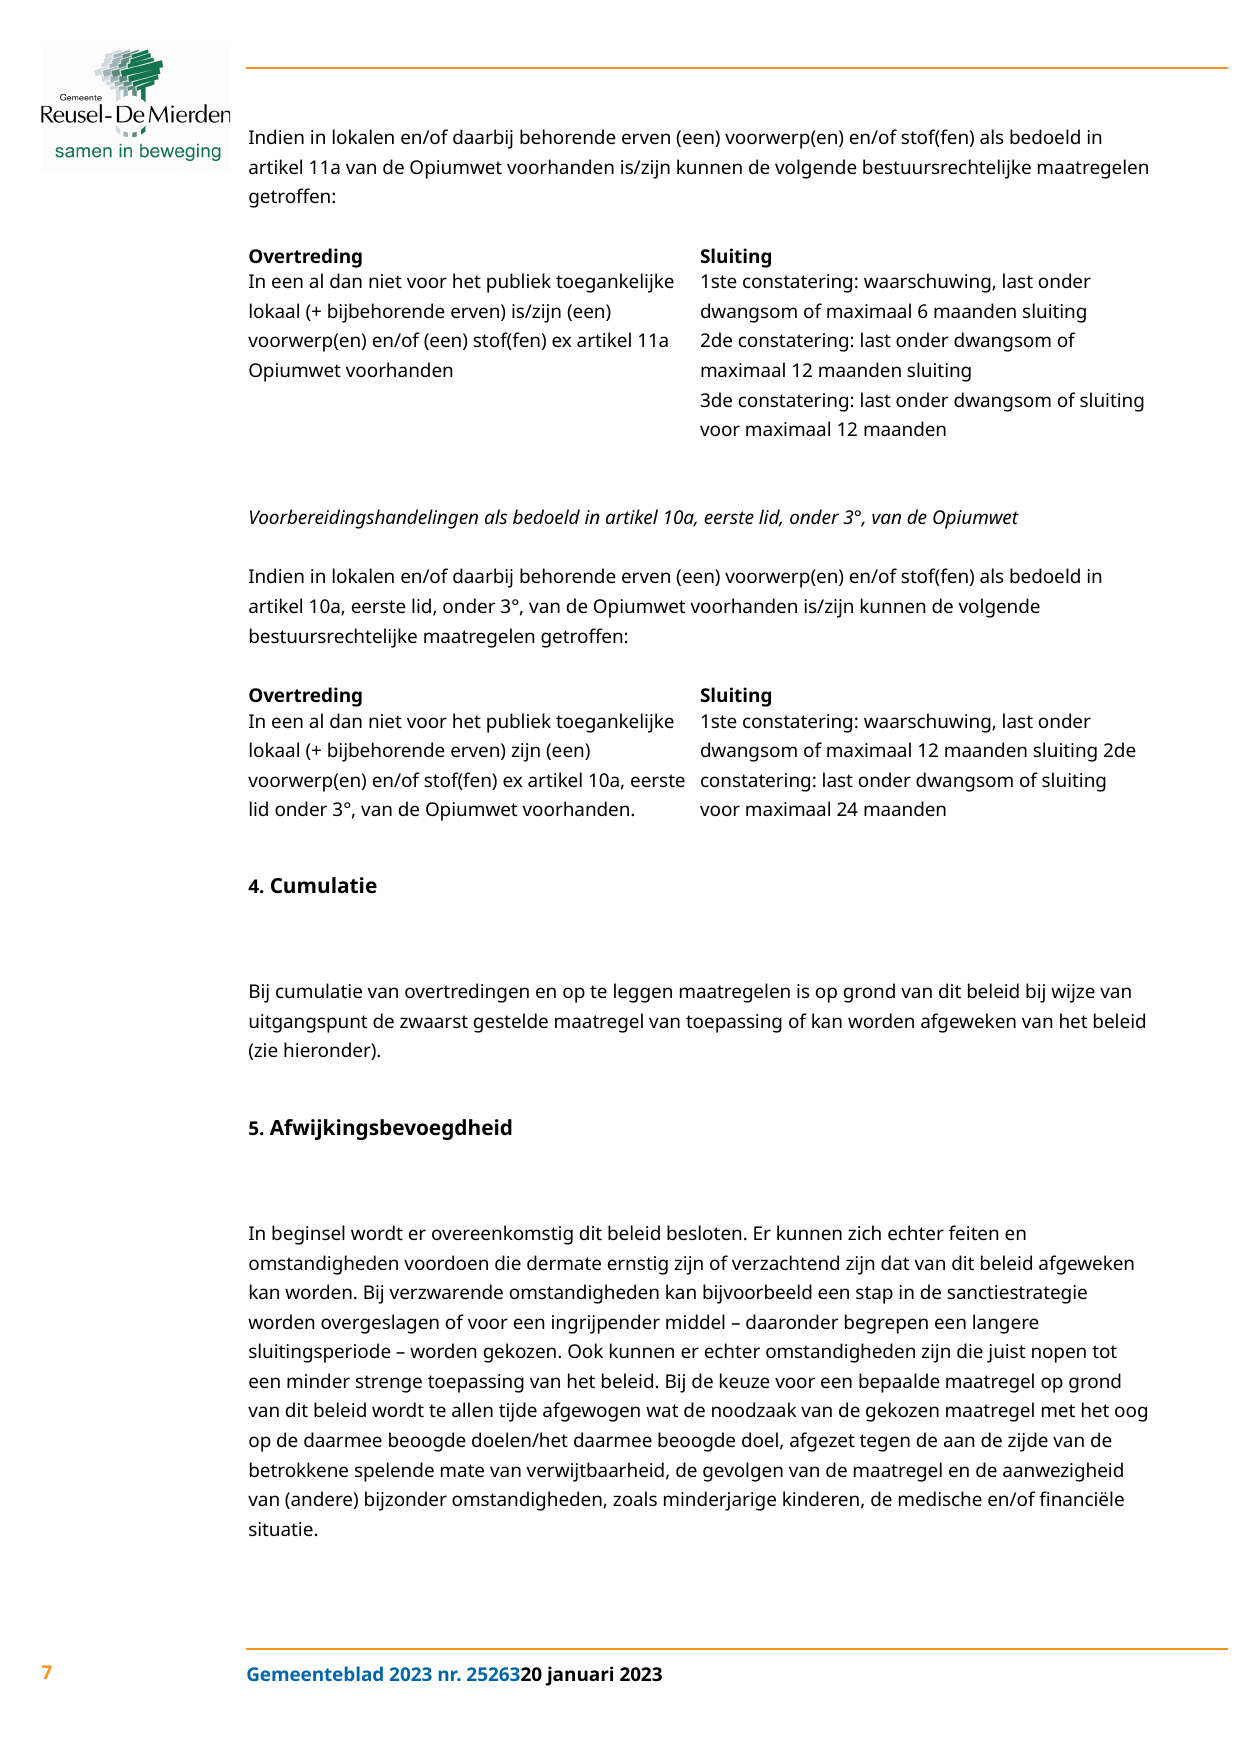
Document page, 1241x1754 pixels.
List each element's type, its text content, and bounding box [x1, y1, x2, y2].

text 4. Cumulatie [248, 871, 1152, 900]
text 5. Afwijkingsbevoegdheid [248, 1113, 1152, 1141]
table_header Sluiting [700, 243, 1152, 268]
table_header Overtreding [248, 243, 700, 268]
text In beginsel wordt er overeenkomstig dit beleid besloten. Er kunnen zich echter feiten en omstandigheden voordoen die dermate ernstig zijn of verzachtend zijn dat van dit beleid afgeweken kan worden. Bij verzwarende omstandigheden kan bijvoorbeeld een stap in de sanctiestrategie worden overgeslagen of voor een ingrijpender middel – daaronder begrepen een langere sluitingsperiode – worden gekozen. Ook kunnen er echter omstandigheden zijn die juist nopen tot een minder strenge toepassing van het beleid. Bij de keuze voor een bepaalde maatregel op grond van dit beleid wordt te allen tijde afgewogen wat de noodzaak van de gekozen maatregel met het oog op de daarmee beoogde doelen/het daarmee beoogde doel, afgezet tegen de aan de zijde van de betrokkene spelende mate van verwijtbaarheid, de gevolgen van de maatregel en de aanwezigheid van (andere) bijzonder omstandigheden, zoals minderjarige kinderen, de medische en/of financiële situatie. [248, 1220, 1152, 1542]
text Bij cumulatie van overtredingen en op te leggen maatregelen is op grond van dit beleid bij wijze van uitgangspunt de zwaarst gestelde maatregel van toepassing of kan worden afgeweken van het beleid (zie hieronder). [248, 978, 1152, 1063]
text Indien in lokalen en/of daarbij behorende erven (een) voorwerp(en) en/of stof(fen) als bedoeld in artikel 11a van de Opiumwet voorhanden is/zijn kunnen de volgende bestuursrechtelijke maatregelen getroffen: [248, 124, 1152, 209]
table_cell 1ste constatering: waarschuwing, last onder dwangsom of maximaal 12 maanden sluiting 2de constatering: last onder dwangsom of sluiting voor maximaal 24 maanden [700, 708, 1152, 822]
text Voorbereidingshandelingen als bedoeld in artikel 10a, eerste lid, onder 3°, van de Opiumwet [248, 504, 1152, 530]
text Indien in lokalen en/of daarbij behorende erven (een) voorwerp(en) en/of stof(fen) als bedoeld in artikel 10a, eerste lid, onder 3°, van de Opiumwet voorhanden is/zijn kunnen de volgende bestuursrechtelijke maatregelen getroffen: [248, 564, 1152, 649]
table_header Sluiting [700, 682, 1152, 708]
table_cell 1ste constatering: waarschuwing, last onder dwangsom of maximaal 6 maanden sluiting 2de constatering: last onder dwangsom of maximaal 12 maanden sluiting 3de constatering: last onder dwangsom of sluiting voor maximaal 12 maanden [700, 269, 1152, 442]
table_cell In een al dan niet voor het publiek toegankelijke lokaal (+ bijbehorende erven) is/zijn (een) voorwerp(en) en/of (een) stof(fen) ex artikel 11a Opiumwet voorhanden [248, 269, 700, 442]
picture [41, 47, 231, 172]
table_header Overtreding [248, 682, 700, 708]
table_cell In een al dan niet voor het publiek toegankelijke lokaal (+ bijbehorende erven) zijn (een) voorwerp(en) en/of stof(fen) ex artikel 10a, eerste lid onder 3°, van de Opiumwet voorhanden. [248, 708, 700, 822]
